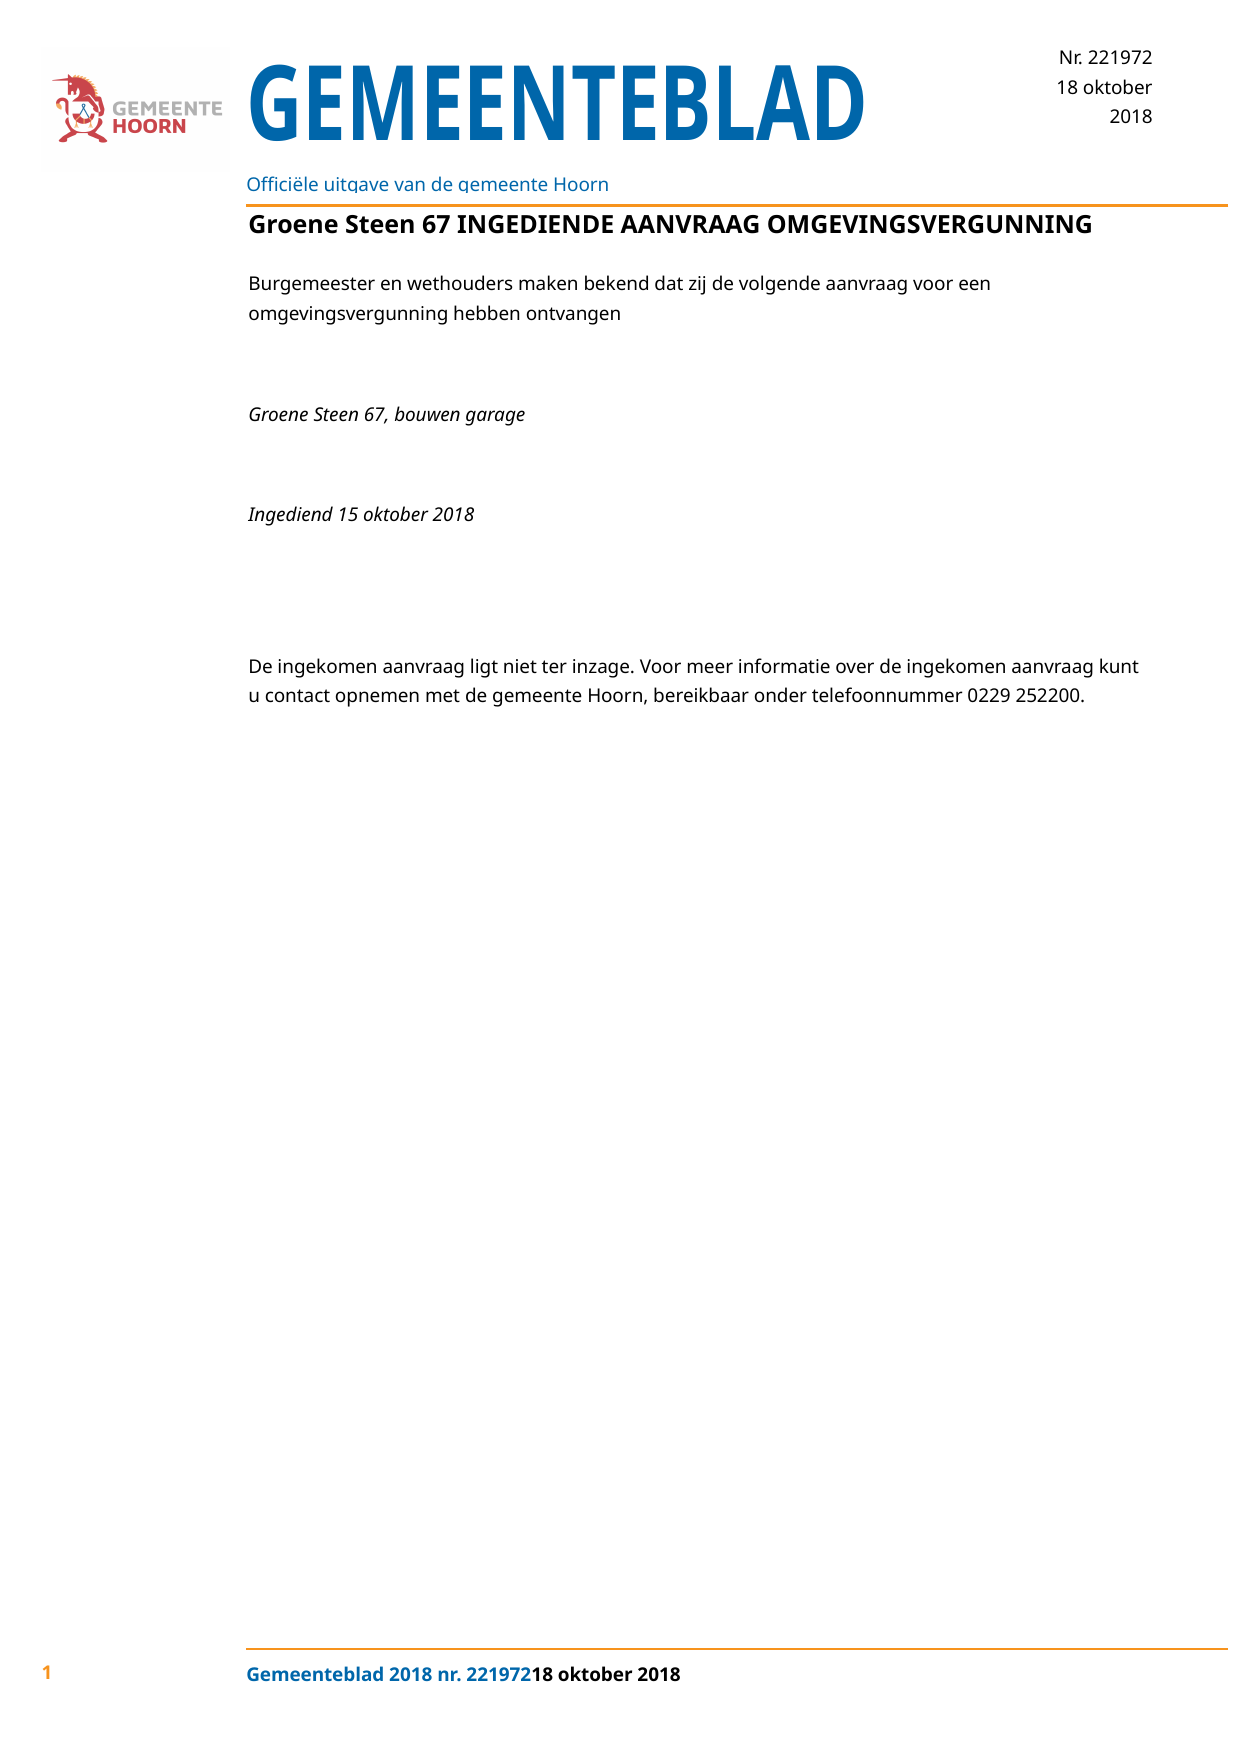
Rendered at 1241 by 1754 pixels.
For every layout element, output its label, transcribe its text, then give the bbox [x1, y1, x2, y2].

picture [41, 47, 231, 172]
text Ingediend 15 oktober 2018 [248, 502, 1152, 527]
text De ingekomen aanvraag ligt niet ter inzage. Voor meer informatie over de ingekomen aanvraag kunt u contact opnemen met de gemeente Hoorn, bereikbaar onder telefoonnummer 0229 252200. [248, 653, 1152, 708]
text Burgemeester en wethouders maken bekend dat zij de volgende aanvraag voor een omgevingsvergunning hebben ontvangen [248, 270, 1152, 326]
text Groene Steen 67 INGEDIENDE AANVRAAG OMGEVINGSVERGUNNING [248, 207, 1152, 241]
text Groene Steen 67, bouwen garage [248, 401, 1152, 426]
